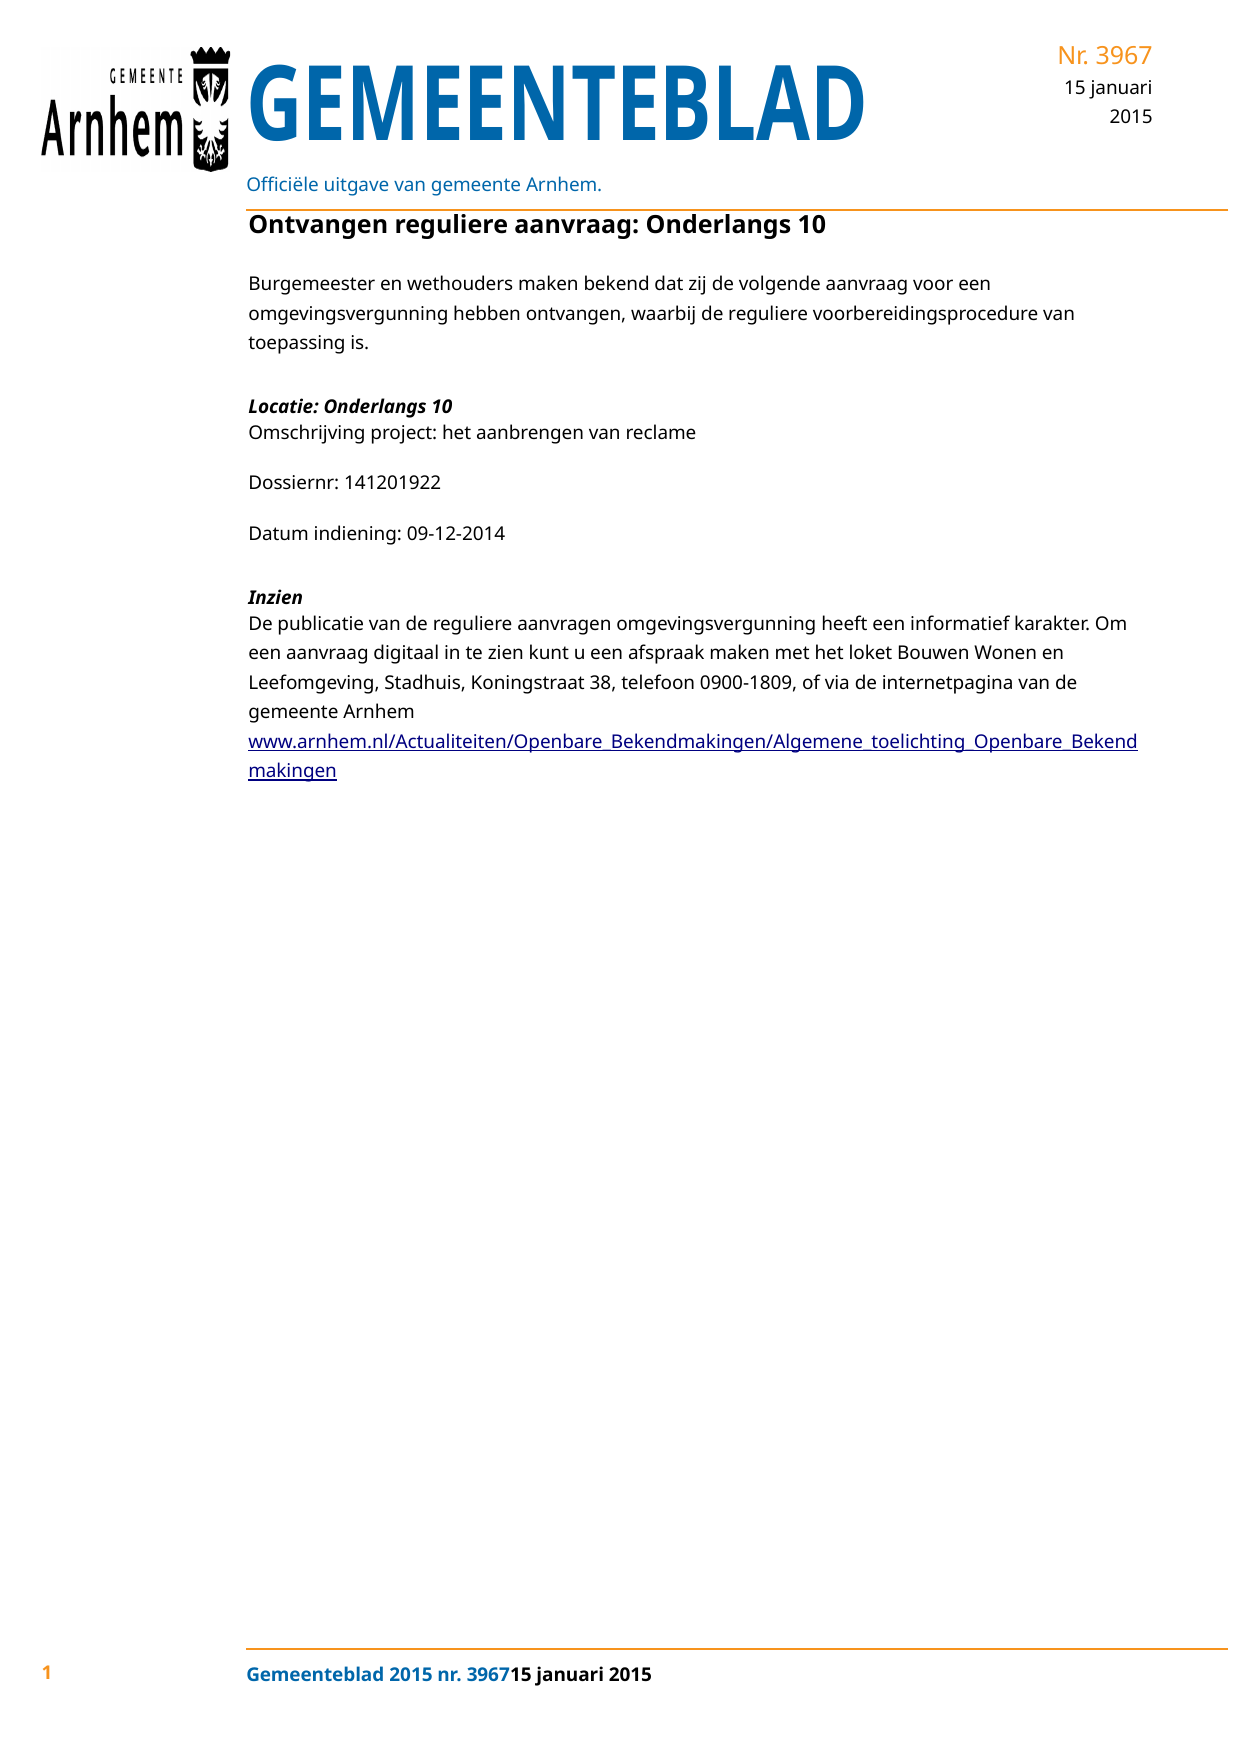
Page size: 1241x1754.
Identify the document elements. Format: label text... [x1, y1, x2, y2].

text De publicatie van de reguliere aanvragen omgevingsvergunning heeft een informatief karakter. Om een aanvraag digitaal in te zien kunt u een afspraak maken met het loket Bouwen Wonen en Leefomgeving, Stadhuis, Koningstraat 38, telefoon 0900-1809, of via de internetpagina van de gemeente Arnhem www.arnhem.nl/Actualiteiten/Openbare_Bekendmakingen/Algemene_toelichting_Openbare_Bekendmakingen [248, 610, 1152, 783]
text Omschrijving project: het aanbrengen van reclame [248, 419, 1152, 445]
text Inzien [248, 584, 1152, 610]
text Burgemeester en wethouders maken bekend dat zij de volgende aanvraag voor een omgevingsvergunning hebben ontvangen, waarbij de reguliere voorbereidingsprocedure van toepassing is. [248, 270, 1152, 355]
text Datum indiening: 09-12-2014 [248, 520, 1152, 546]
text Locatie: Onderlangs 10 [248, 393, 1152, 419]
text Dossiernr: 141201922 [248, 469, 1152, 495]
picture [41, 47, 231, 172]
text Ontvangen reguliere aanvraag: Onderlangs 10 [248, 211, 1152, 241]
